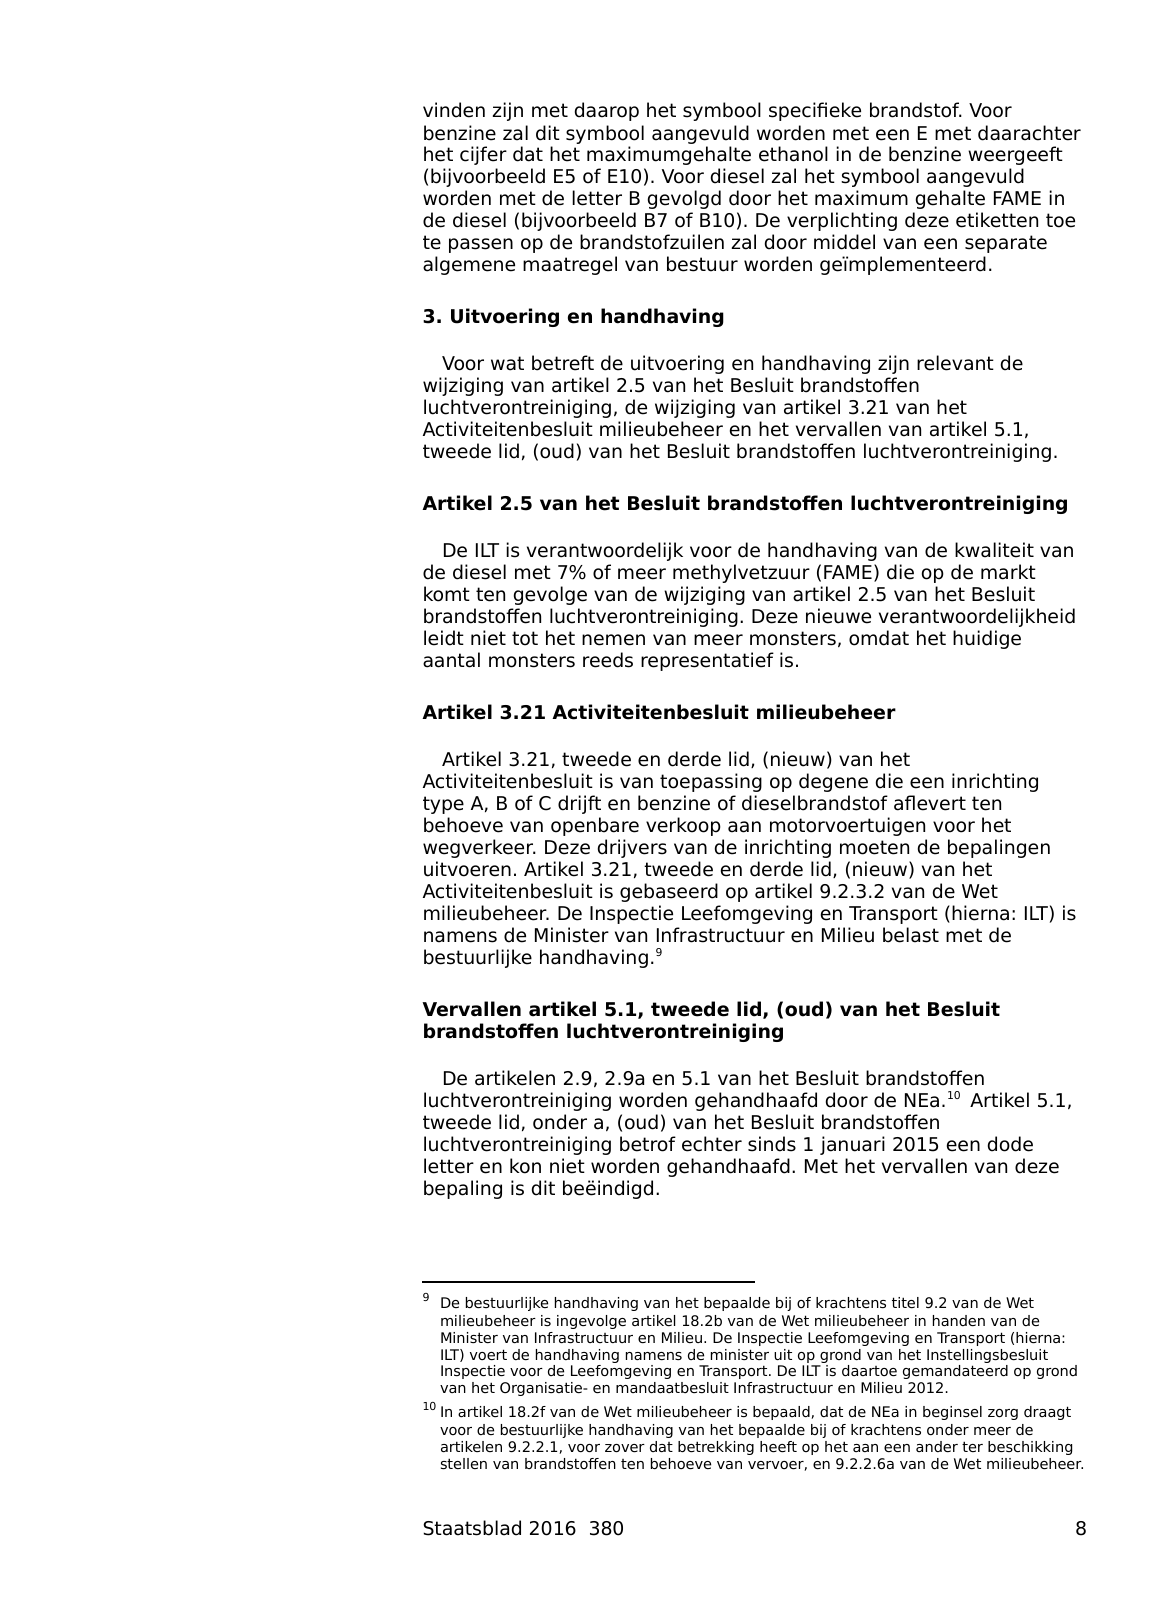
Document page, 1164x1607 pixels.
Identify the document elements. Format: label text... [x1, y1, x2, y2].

text De ILT is verantwoordelijk voor de handhaving van de kwaliteit van de diesel met 7% of meer methylvetzuur (FAME) die op de markt komt ten gevolge van de wijziging van artikel 2.5 van het Besluit brandstoffen luchtverontreiniging. Deze nieuwe verantwoordelijkheid leidt niet tot het nemen van meer monsters, omdat het huidige aantal monsters reeds representatief is. [422, 540, 1087, 672]
text Voor wat betreft de uitvoering en handhaving zijn relevant de wijziging van artikel 2.5 van het Besluit brandstoffen luchtverontreiniging, de wijziging van artikel 3.21 van het Activiteitenbesluit milieubeheer en het vervallen van artikel 5.1, tweede lid, (oud) van het Besluit brandstoffen luchtverontreiniging. [422, 353, 1087, 463]
subtitle Artikel 2.5 van het Besluit brandstoffen luchtverontreiniging [422, 493, 1087, 515]
subtitle 3. Uitvoering en handhaving [422, 306, 1087, 328]
text vinden zijn met daarop het symbool specifieke brandstof. Voor benzine zal dit symbool aangevuld worden met een E met daarachter het cijfer dat het maximumgehalte ethanol in de benzine weergeeft (bijvoorbeeld E5 of E10). Voor diesel zal het symbool aangevuld worden met de letter B gevolgd door het maximum gehalte FAME in de diesel (bijvoorbeeld B7 of B10). De verplichting deze etiketten toe te passen op de brandstofzuilen zal door middel van een separate algemene maatregel van bestuur worden geïmplementeerd. [422, 100, 1087, 276]
subtitle Vervallen artikel 5.1, tweede lid, (oud) van het Besluit brandstoffen luchtverontreiniging [422, 999, 1087, 1043]
subtitle Artikel 3.21 Activiteitenbesluit milieubeheer [422, 702, 1087, 724]
text De bestuurlijke handhaving van het bepaalde bij of krachtens titel 9.2 van de Wet milieubeheer is ingevolge artikel 18.2b van de Wet milieubeheer in handen van de Minister van Infrastructuur en Milieu. De Inspectie Leefomgeving en Transport (hierna: ILT) voert de handhaving namens de minister uit op grond van het Instellingsbesluit Inspectie voor de Leefomgeving en Transport. De ILT is daartoe gemandateerd op grond van het Organisatie- en mandaatbesluit Infrastructuur en Milieu 2012. [422, 1291, 1087, 1397]
text Artikel 3.21, tweede en derde lid, (nieuw) van het Activiteitenbesluit is van toepassing op degene die een inrichting type A, B of C drijft en benzine of dieselbrandstof aflevert ten behoeve van openbare verkoop aan motorvoertuigen voor het wegverkeer. Deze drijvers van de inrichting moeten de bepalingen uitvoeren. Artikel 3.21, tweede en derde lid, (nieuw) van het Activiteitenbesluit is gebaseerd op artikel 9.2.3.2 van de Wet milieubeheer. De Inspectie Leefomgeving en Transport (hierna: ILT) is namens de Minister van Infrastructuur en Milieu belast met de bestuurlijke handhaving. [422, 749, 1087, 969]
text In artikel 18.2f van de Wet milieubeheer is bepaald, dat de NEa in beginsel zorg draagt voor de bestuurlijke handhaving van het bepaalde bij of krachtens onder meer de artikelen 9.2.2.1, voor zover dat betrekking heeft op het aan een ander ter beschikking stellen van brandstoffen ten behoeve van vervoer, en 9.2.2.6a van de Wet milieubeheer. [422, 1400, 1087, 1473]
text De artikelen 2.9, 2.9a en 5.1 van het Besluit brandstoffen luchtverontreiniging worden gehandhaafd door de NEa. Artikel 5.1, tweede lid, onder a, (oud) van het Besluit brandstoffen luchtverontreiniging betrof echter sinds 1 januari 2015 een dode letter en kon niet worden gehandhaafd. Met het vervallen van deze bepaling is dit beëindigd. [422, 1068, 1087, 1199]
